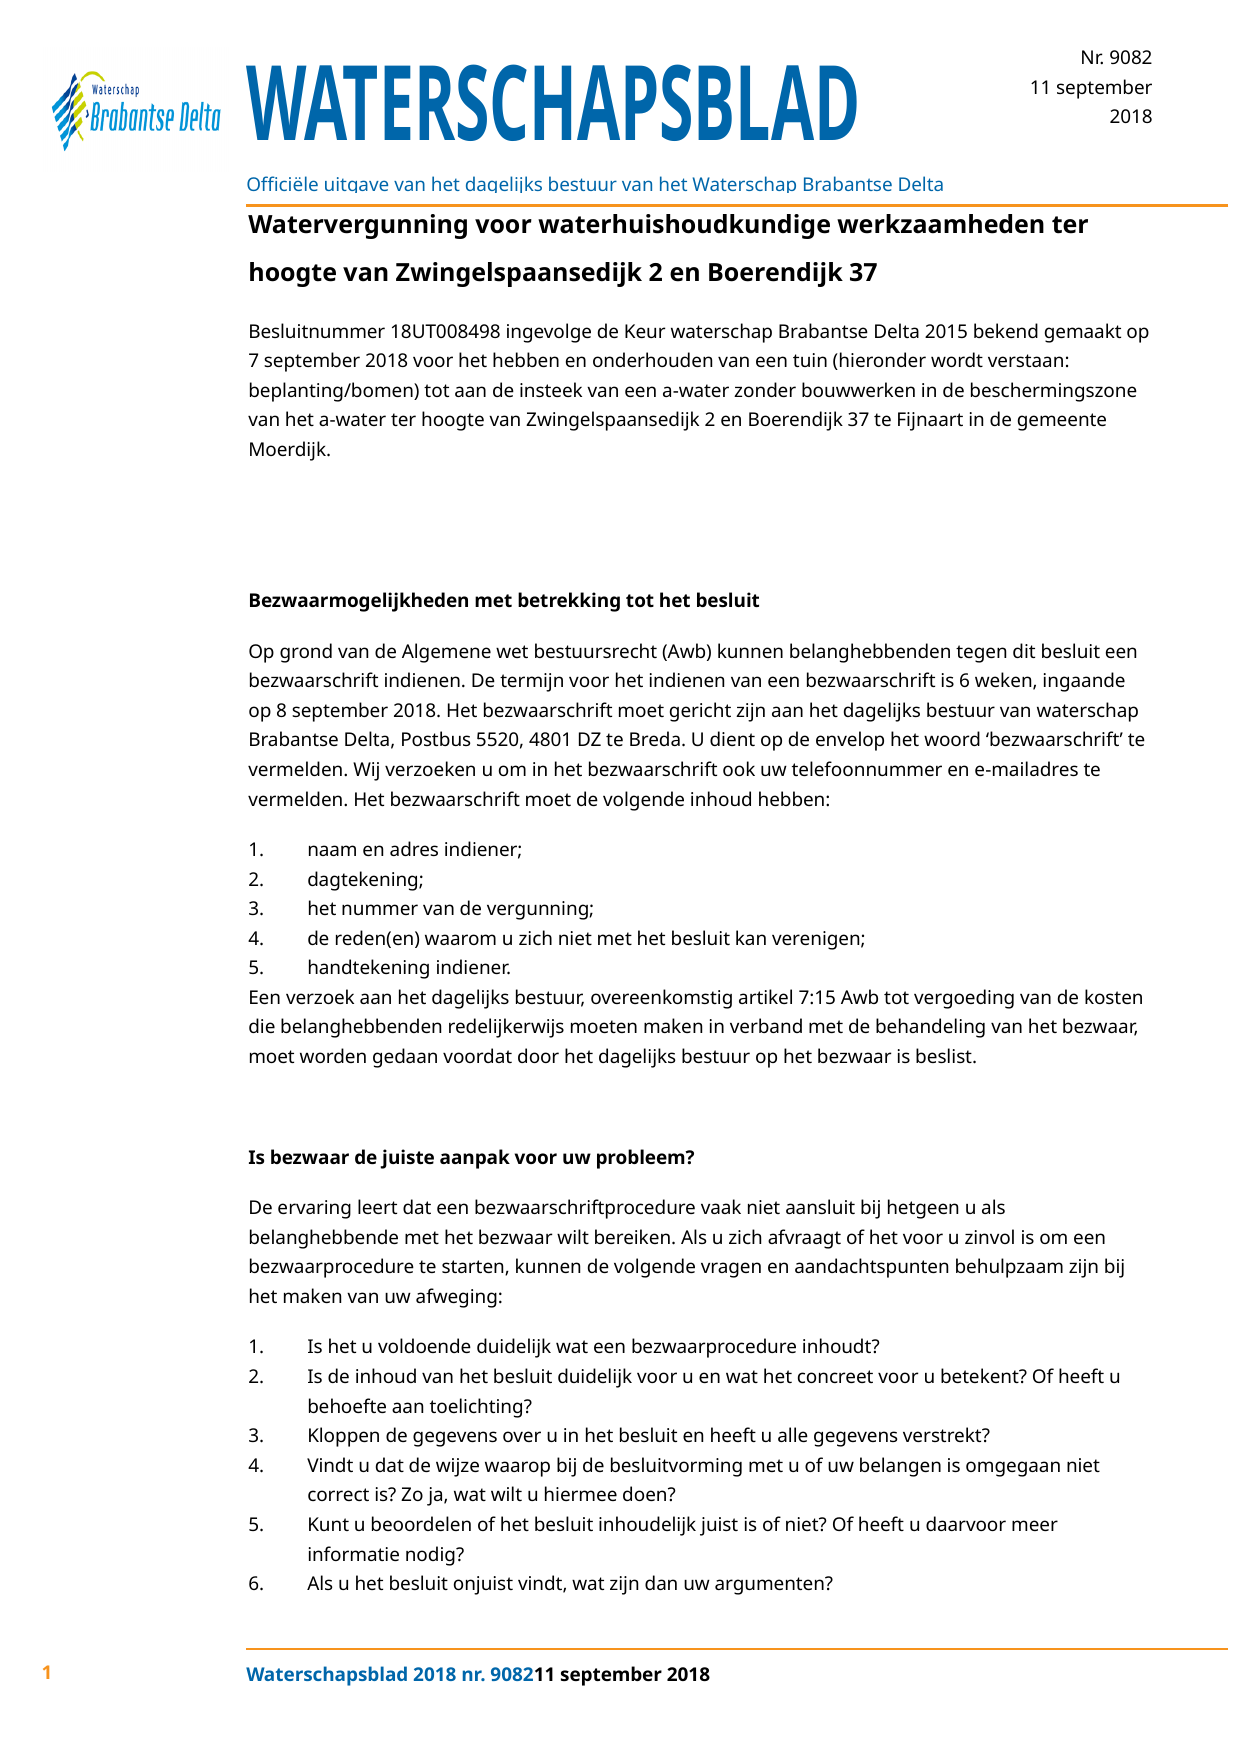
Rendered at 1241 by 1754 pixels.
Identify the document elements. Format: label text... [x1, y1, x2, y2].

text Is bezwaar de juiste aanpak voor uw probleem? [248, 1144, 1152, 1170]
list het nummer van de vergunning; [248, 895, 1152, 921]
list dagtekening; [248, 866, 1152, 892]
text Bezwaarmogelijkheden met betrekking tot het besluit [248, 587, 1152, 613]
list Kloppen de gegevens over u in het besluit en heeft u alle gegevens verstrekt? [248, 1422, 1152, 1448]
list Kunt u beoordelen of het besluit inhoudelijk juist is of niet? Of heeft u daarvoor meer informatie nodig? [248, 1511, 1152, 1567]
list naam en adres indiener; [248, 836, 1152, 862]
list Is de inhoud van het besluit duidelijk voor u en wat het concreet voor u betekent? Of heeft u behoefte aan toelichting? [248, 1363, 1152, 1419]
list Is het u voldoende duidelijk wat een bezwaarprocedure inhoudt? [248, 1334, 1152, 1359]
list Als u het besluit onjuist vindt, wat zijn dan uw argumenten? [248, 1570, 1152, 1596]
picture [41, 47, 231, 172]
text Besluitnummer 18UT008498 ingevolge de Keur waterschap Brabantse Delta 2015 bekend gemaakt op 7 september 2018 voor het hebben en onderhouden van een tuin (hieronder wordt verstaan: beplanting/bomen) tot aan de insteek van een a-water zonder bouwwerken in de beschermingszone van het a-water ter hoogte van Zwingelspaansedijk 2 en Boerendijk 37 te Fijnaart in de gemeente Moerdijk. [248, 318, 1152, 462]
text Op grond van de Algemene wet bestuursrecht (Awb) kunnen belanghebbenden tegen dit besluit een bezwaarschrift indienen. De termijn voor het indienen van een bezwaarschrift is 6 weken, ingaande op 8 september 2018. Het bezwaarschrift moet gericht zijn aan het dagelijks bestuur van waterschap Brabantse Delta, Postbus 5520, 4801 DZ te Breda. U dient op de envelop het woord ‘bezwaarschrift’ te vermelden. Wij verzoeken u om in het bezwaarschrift ook uw telefoonnummer en e‑mailadres te vermelden. Het bezwaarschrift moet de volgende inhoud hebben: [248, 638, 1152, 812]
list handtekening indiener. [248, 954, 1152, 980]
list Vindt u dat de wijze waarop bij de besluitvorming met u of uw belangen is omgegaan niet correct is? Zo ja, wat wilt u hiermee doen? [248, 1452, 1152, 1507]
text Een verzoek aan het dagelijks bestuur, overeenkomstig artikel 7:15 Awb tot vergoeding van de kosten die belanghebbenden redelijkerwijs moeten maken in verband met de behandeling van het bezwaar, moet worden gedaan voordat door het dagelijks bestuur op het bezwaar is beslist. [248, 984, 1152, 1069]
text De ervaring leert dat een bezwaarschriftprocedure vaak niet aansluit bij hetgeen u als belanghebbende met het bezwaar wilt bereiken. Als u zich afvraagt of het voor u zinvol is om een bezwaarprocedure te starten, kunnen de volgende vragen en aandachtspunten behulpzaam zijn bij het maken van uw afweging: [248, 1194, 1152, 1309]
text Watervergunning voor waterhuishoudkundige werkzaamheden ter hoogte van Zwingelspaansedijk 2 en Boerendijk 37 [248, 207, 1152, 288]
list de reden(en) waarom u zich niet met het besluit kan verenigen; [248, 925, 1152, 951]
